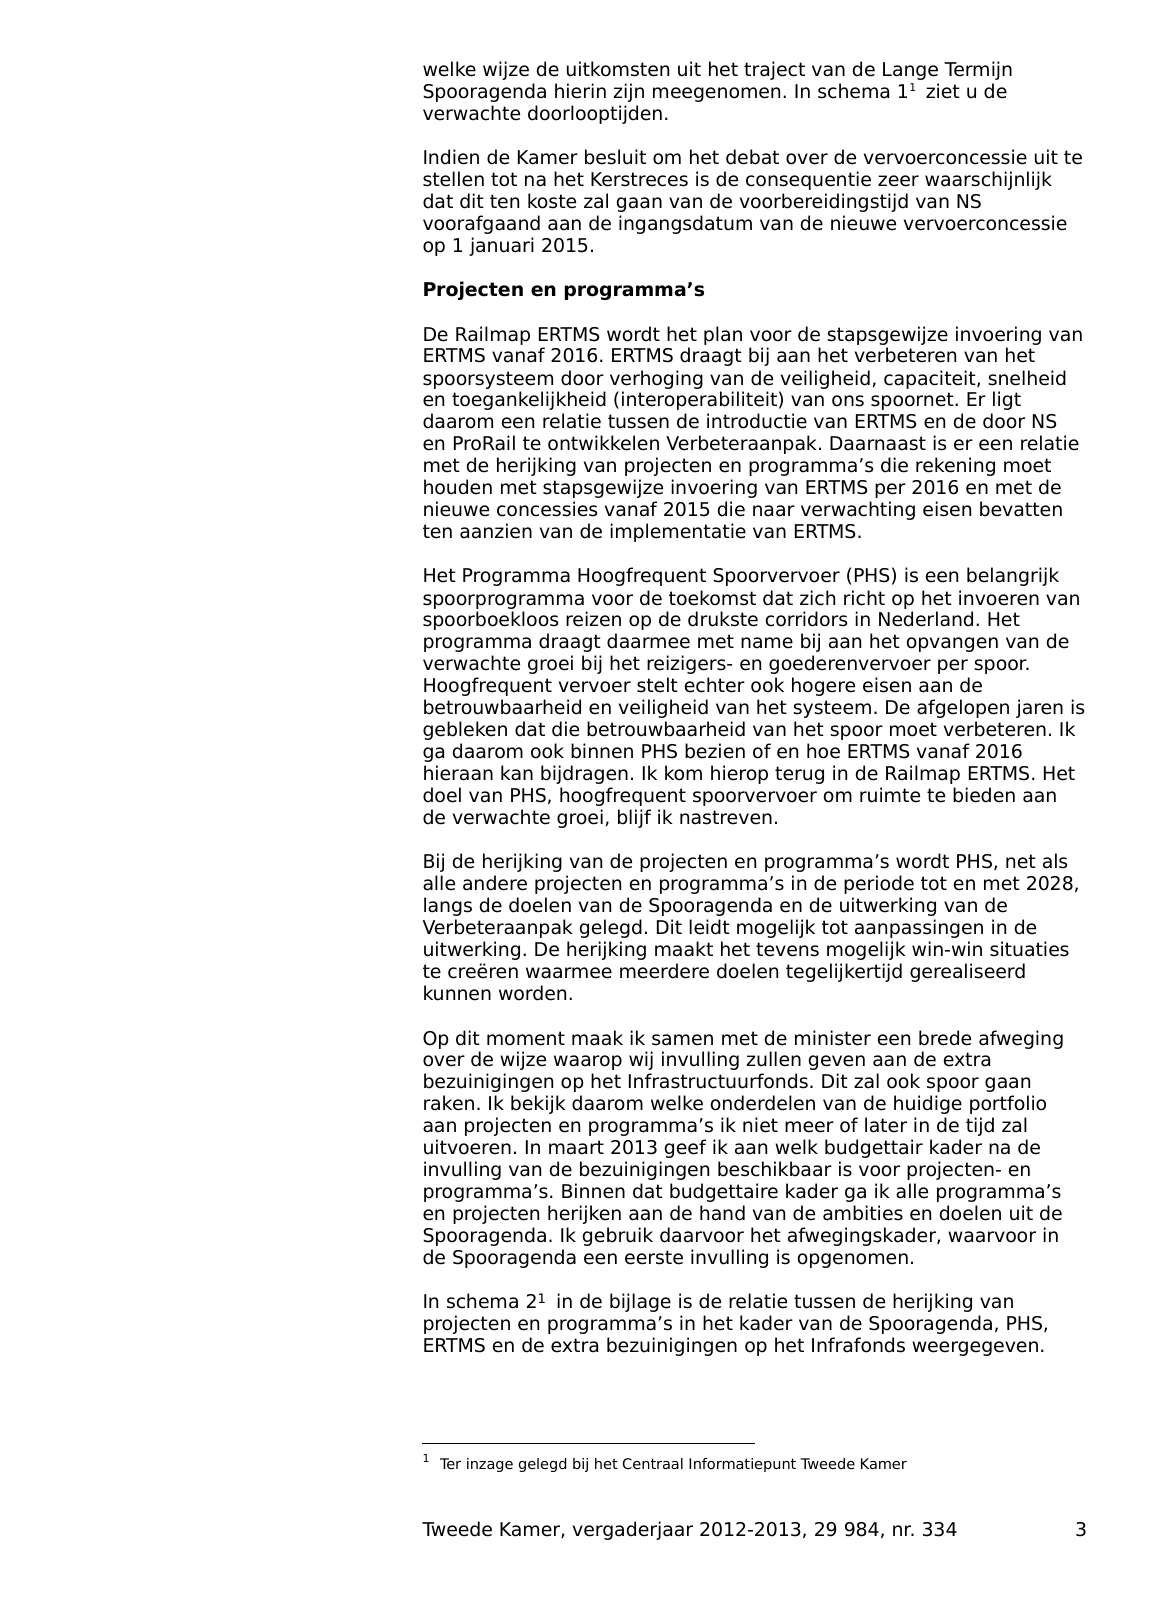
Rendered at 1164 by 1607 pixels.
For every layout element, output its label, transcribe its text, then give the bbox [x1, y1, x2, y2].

text Bij de herijking van de projecten en programma’s wordt PHS, net als alle andere projecten en programma’s in de periode tot en met 2028, langs de doelen van de Spooragenda en de uitwerking van de Verbeteraanpak gelegd. Dit leidt mogelijk tot aanpassingen in de uitwerking. De herijking maakt het tevens mogelijk win-win situaties te creëren waarmee meerdere doelen tegelijkertijd gerealiseerd kunnen worden. [422, 851, 1087, 1005]
text Ter inzage gelegd bij het Centraal Informatiepunt Tweede Kamer [422, 1452, 1087, 1474]
text Het Programma Hoogfrequent Spoorvervoer (PHS) is een belangrijk spoorprogramma voor de toekomst dat zich richt op het invoeren van spoorboekloos reizen op de drukste corridors in Nederland. Het programma draagt daarmee met name bij aan het opvangen van de verwachte groei bij het reizigers- en goederenvervoer per spoor. Hoogfrequent vervoer stelt echter ook hogere eisen aan de betrouwbaarheid en veiligheid van het systeem. De afgelopen jaren is gebleken dat die betrouwbaarheid van het spoor moet verbeteren. Ik ga daarom ook binnen PHS bezien of en hoe ERTMS vanaf 2016 hieraan kan bijdragen. Ik kom hierop terug in de Railmap ERTMS. Het doel van PHS, hoogfrequent spoorvervoer om ruimte te bieden aan de verwachte groei, blijf ik nastreven. [422, 565, 1087, 829]
text Op dit moment maak ik samen met de minister een brede afweging over de wijze waarop wij invulling zullen geven aan de extra bezuinigingen op het Infrastructuurfonds. Dit zal ook spoor gaan raken. Ik bekijk daarom welke onderdelen van de huidige portfolio aan projecten en programma’s ik niet meer of later in de tijd zal uitvoeren. In maart 2013 geef ik aan welk budgettair kader na de invulling van de bezuinigingen beschikbaar is voor projecten- en programma’s. Binnen dat budgettaire kader ga ik alle programma’s en projecten herijken aan de hand van de ambities en doelen uit de Spooragenda. Ik gebruik daarvoor het afwegingskader, waarvoor in de Spooragenda een eerste invulling is opgenomen. [422, 1027, 1087, 1269]
text In schema 21 in de bijlage is de relatie tussen de herijking van projecten en programma’s in het kader van de Spooragenda, PHS, ERTMS en de extra bezuinigingen op het Infrafonds weergegeven. [422, 1291, 1087, 1357]
subtitle Projecten en programma’s [422, 279, 1087, 301]
text De Railmap ERTMS wordt het plan voor de stapsgewijze invoering van ERTMS vanaf 2016. ERTMS draagt bij aan het verbeteren van het spoorsysteem door verhoging van de veiligheid, capaciteit, snelheid en toegankelijkheid (interoperabiliteit) van ons spoornet. Er ligt daarom een relatie tussen de introductie van ERTMS en de door NS en ProRail te ontwikkelen Verbeteraanpak. Daarnaast is er een relatie met de herijking van projecten en programma’s die rekening moet houden met stapsgewijze invoering van ERTMS per 2016 en met de nieuwe concessies vanaf 2015 die naar verwachting eisen bevatten ten aanzien van de implementatie van ERTMS. [422, 323, 1087, 543]
text Indien de Kamer besluit om het debat over de vervoerconcessie uit te stellen tot na het Kerstreces is de consequentie zeer waarschijnlijk dat dit ten koste zal gaan van de voorbereidingstijd van NS voorafgaand aan de ingangsdatum van de nieuwe vervoerconcessie op 1 januari 2015. [422, 147, 1087, 257]
text welke wijze de uitkomsten uit het traject van de Lange Termijn Spooragenda hierin zijn meegenomen. In schema 1 ziet u de verwachte doorlooptijden. [422, 59, 1087, 125]
